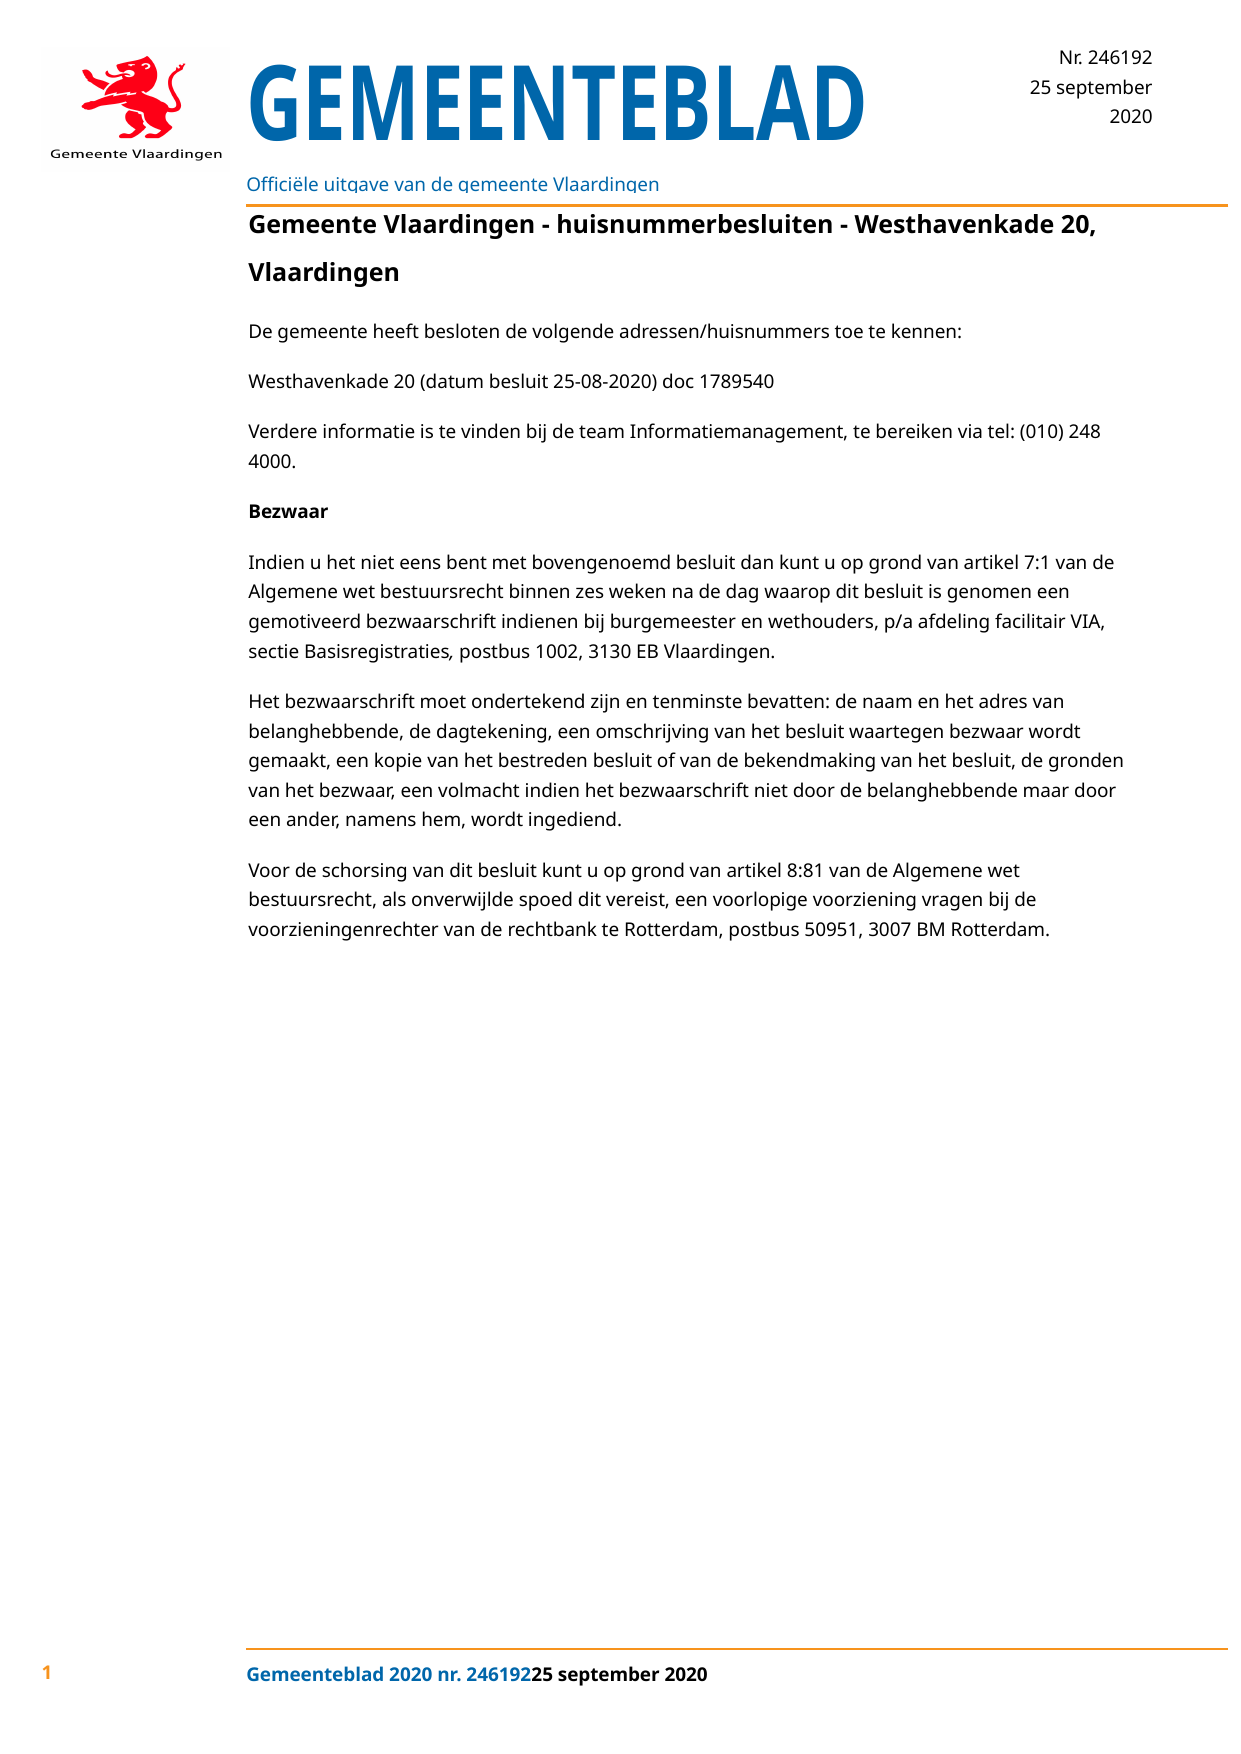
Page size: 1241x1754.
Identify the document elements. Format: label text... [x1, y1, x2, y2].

picture [41, 47, 231, 172]
text Voor de schorsing van dit besluit kunt u op grond van artikel 8:81 van de Algemene wet bestuursrecht, als onverwijlde spoed dit vereist, een voorlopige voorziening vragen bij de voorzieningenrechter van de rechtbank te Rotterdam, postbus 50951, 3007 BM Rotterdam. [248, 857, 1152, 942]
text Westhavenkade 20 (datum besluit 25-08-2020) doc 1789540 [248, 368, 1152, 394]
text Indien u het niet eens bent met bovengenoemd besluit dan kunt u op grond van artikel 7:1 van de Algemene wet bestuursrecht binnen zes weken na de dag waarop dit besluit is genomen een gemotiveerd bezwaarschrift indienen bij burgemeester en wethouders, p/a afdeling facilitair VIA, sectie Basisregistraties, postbus 1002, 3130 EB Vlaardingen. [248, 549, 1152, 664]
text Gemeente Vlaardingen - huisnummerbesluiten - Westhavenkade 20, Vlaardingen [248, 207, 1152, 288]
text Verdere informatie is te vinden bij de team Informatiemanagement, te bereiken via tel: (010) 248 4000. [248, 419, 1152, 474]
text Bezwaar [248, 499, 1152, 524]
text De gemeente heeft besloten de volgende adressen/huisnummers toe te kennen: [248, 318, 1152, 344]
text Het bezwaarschrift moet ondertekend zijn en tenminste bevatten: de naam en het adres van belanghebbende, de dagtekening, een omschrijving van het besluit waartegen bezwaar wordt gemaakt, een kopie van het bestreden besluit of van de bekendmaking van het besluit, de gronden van het bezwaar, een volmacht indien het bezwaarschrift niet door de belanghebbende maar door een ander, namens hem, wordt ingediend. [248, 688, 1152, 832]
